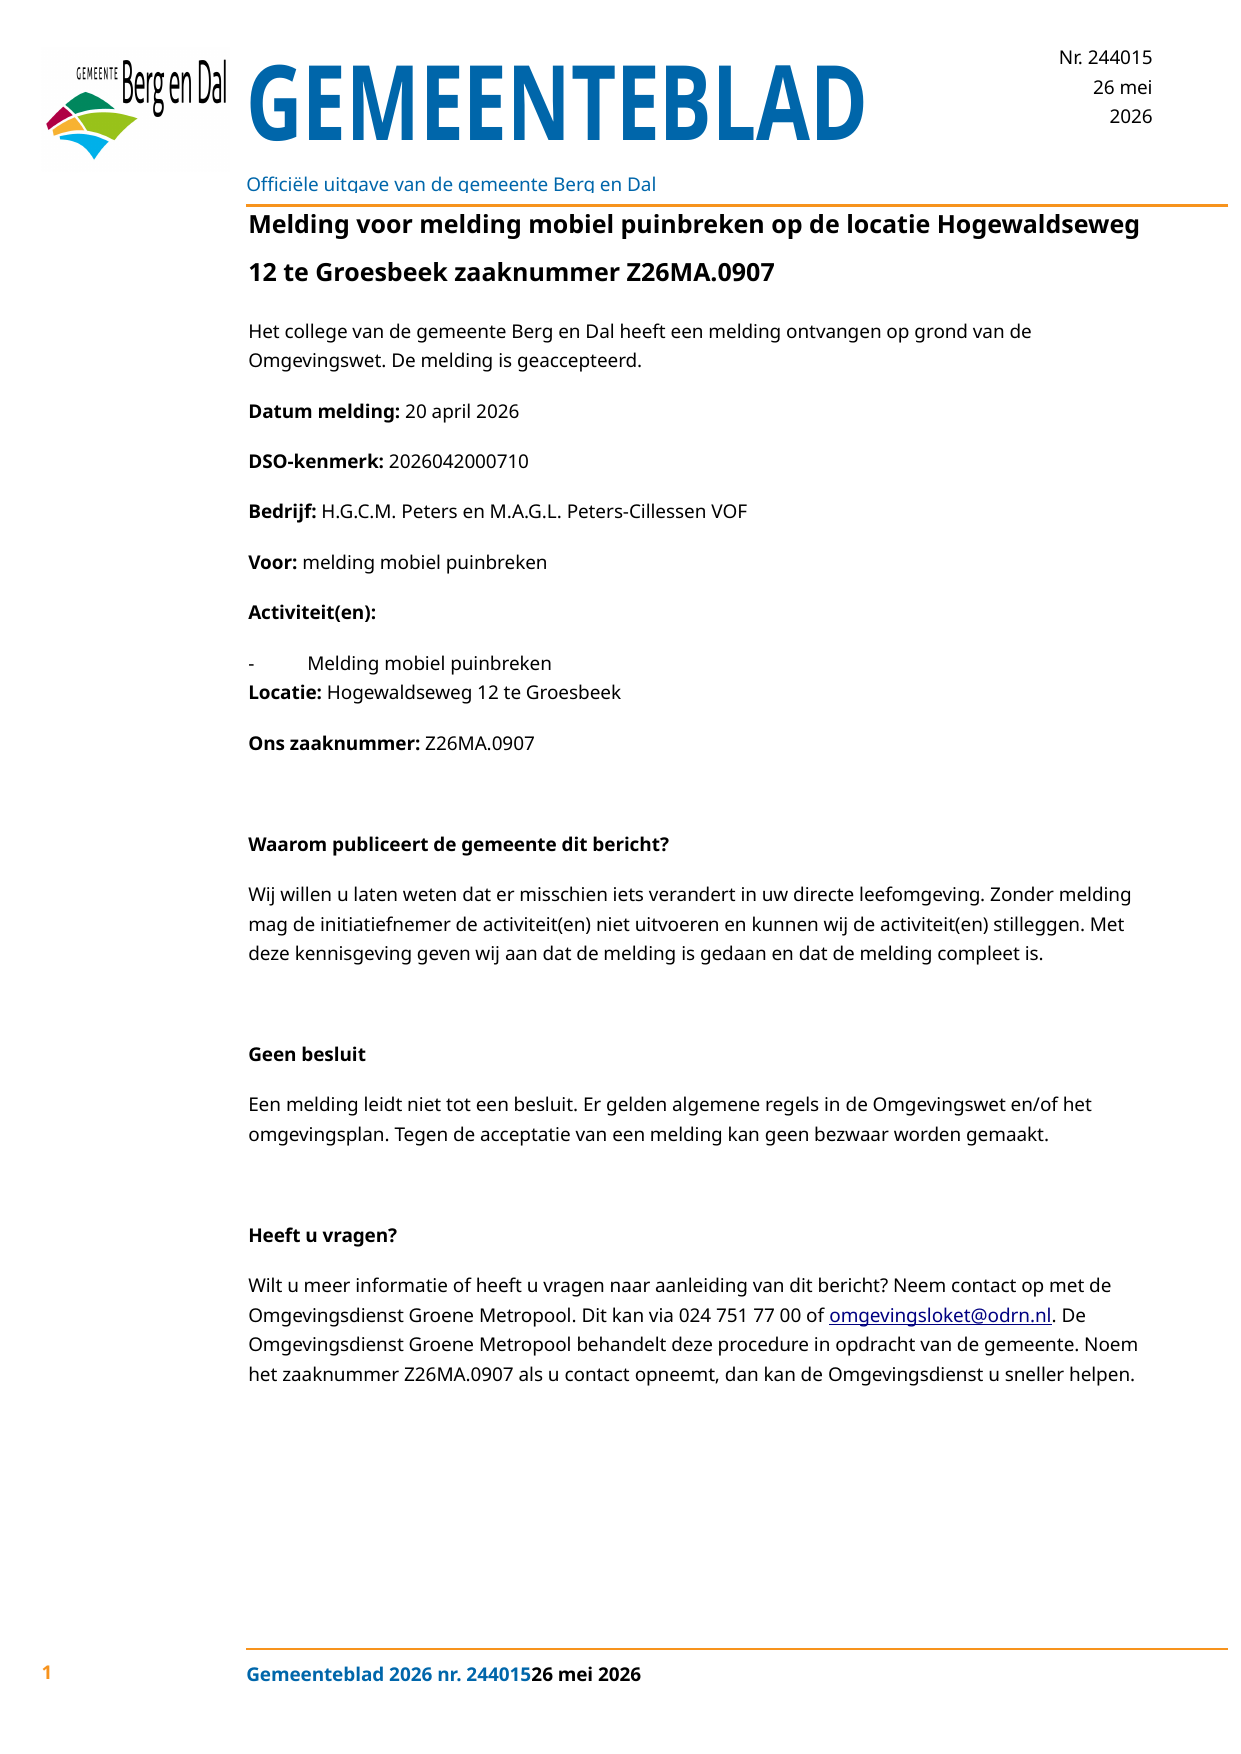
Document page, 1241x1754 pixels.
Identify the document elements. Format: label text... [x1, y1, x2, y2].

text Activiteit(en): [248, 599, 1152, 625]
text Melding voor melding mobiel puinbreken op de locatie Hogewaldseweg 12 te Groesbeek zaaknummer Z26MA.0907 [248, 207, 1152, 288]
text Ons zaaknummer: Z26MA.0907 [248, 730, 1152, 756]
text Wij willen u laten weten dat er misschien iets verandert in uw directe leefomgeving. Zonder melding mag de initiatiefnemer de activiteit(en) niet uitvoeren en kunnen wij de activiteit(en) stilleggen. Met deze kennisgeving geven wij aan dat de melding is gedaan en dat de melding compleet is. [248, 881, 1152, 966]
text Het college van de gemeente Berg en Dal heeft een melding ontvangen op grond van de Omgevingswet. De melding is geaccepteerd. [248, 318, 1152, 373]
text Datum melding: 20 april 2026 [248, 398, 1152, 424]
text Voor: melding mobiel puinbreken [248, 549, 1152, 575]
list Melding mobiel puinbreken [248, 650, 1152, 676]
picture [41, 47, 231, 172]
text Wilt u meer informatie of heeft u vragen naar aanleiding van dit bericht? Neem contact op met de Omgevingsdienst Groene Metropool. Dit kan via 024 751 77 00 of omgevingsloket@odrn.nl. De Omgevingsdienst Groene Metropool behandelt deze procedure in opdracht van de gemeente. Noem het zaaknummer Z26MA.0907 als u contact opneemt, dan kan de Omgevingsdienst u sneller helpen. [248, 1272, 1152, 1387]
text DSO-kenmerk: 2026042000710 [248, 448, 1152, 474]
text Locatie: Hogewaldseweg 12 te Groesbeek [248, 679, 1152, 705]
text Heeft u vragen? [248, 1222, 1152, 1248]
text Bedrijf: H.G.C.M. Peters en M.A.G.L. Peters-Cillessen VOF [248, 499, 1152, 524]
text Waarom publiceert de gemeente dit bericht? [248, 831, 1152, 857]
text Geen besluit [248, 1041, 1152, 1067]
text Een melding leidt niet tot een besluit. Er gelden algemene regels in de Omgevingswet en/of het omgevingsplan. Tegen de acceptatie van een melding kan geen bezwaar worden gemaakt. [248, 1092, 1152, 1147]
